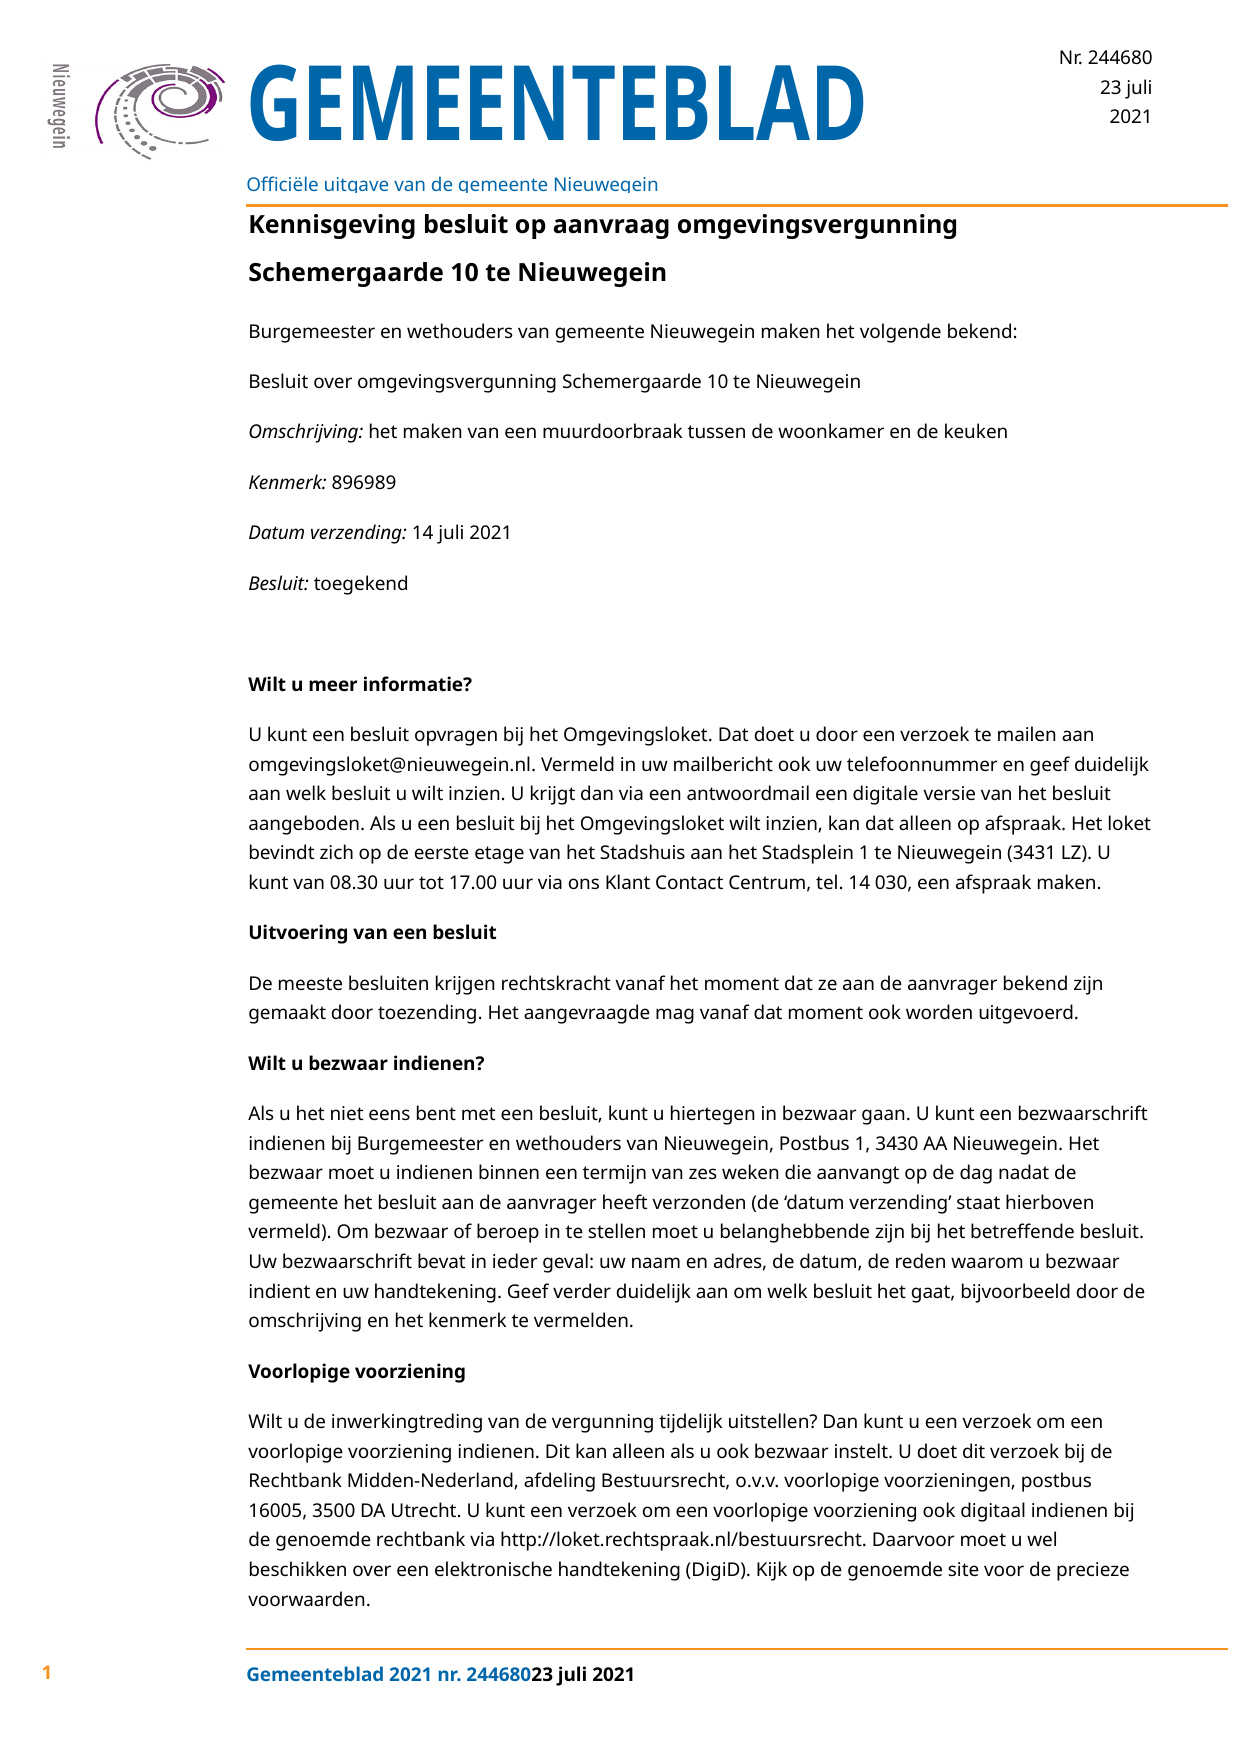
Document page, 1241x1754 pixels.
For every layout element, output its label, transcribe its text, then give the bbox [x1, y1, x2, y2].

text Kennisgeving besluit op aanvraag omgevingsvergunning Schemergaarde 10 te Nieuwegein [248, 207, 1152, 288]
text Omschrijving: het maken van een muurdoorbraak tussen de woonkamer en de keuken [248, 419, 1152, 444]
text Besluit: toegekend [248, 570, 1152, 596]
text Uitvoering van een besluit [248, 919, 1152, 945]
text Besluit over omgevingsvergunning Schemergaarde 10 te Nieuwegein [248, 368, 1152, 394]
text Kenmerk: 896989 [248, 469, 1152, 495]
text U kunt een besluit opvragen bij het Omgevingsloket. Dat doet u door een verzoek te mailen aan omgevingsloket@nieuwegein.nl. Vermeld in uw mailbericht ook uw telefoonnummer en geef duidelijk aan welk besluit u wilt inzien. U krijgt dan via een antwoordmail een digitale versie van het besluit aangeboden. Als u een besluit bij het Omgevingsloket wilt inzien, kan dat alleen op afspraak. Het loket bevindt zich op de eerste etage van het Stadshuis aan het Stadsplein 1 te Nieuwegein (3431 LZ). U kunt van 08.30 uur tot 17.00 uur via ons Klant Contact Centrum, tel. 14 030, een afspraak maken. [248, 721, 1152, 895]
text Wilt u de inwerkingtreding van de vergunning tijdelijk uitstellen? Dan kunt u een verzoek om een voorlopige voorziening indienen. Dit kan alleen als u ook bezwaar instelt. U doet dit verzoek bij de Rechtbank Midden-Nederland, afdeling Bestuursrecht, o.v.v. voorlopige voorzieningen, postbus 16005, 3500 DA Utrecht. U kunt een verzoek om een voorlopige voorziening ook digitaal indienen bij de genoemde rechtbank via http://loket.rechtspraak.nl/bestuursrecht. Daarvoor moet u wel beschikken over een elektronische handtekening (DigiD). Kijk op de genoemde site voor de precieze voorwaarden. [248, 1408, 1152, 1612]
text Datum verzending: 14 juli 2021 [248, 519, 1152, 545]
text Burgemeester en wethouders van gemeente Nieuwegein maken het volgende bekend: [248, 318, 1152, 344]
text Voorlopige voorziening [248, 1358, 1152, 1384]
text Als u het niet eens bent met een besluit, kunt u hiertegen in bezwaar gaan. U kunt een bezwaarschrift indienen bij Burgemeester en wethouders van Nieuwegein, Postbus 1, 3430 AA Nieuwegein. Het bezwaar moet u indienen binnen een termijn van zes weken die aanvangt op de dag nadat de gemeente het besluit aan de aanvrager heeft verzonden (de ‘datum verzending’ staat hierboven vermeld). Om bezwaar of beroep in te stellen moet u belanghebbende zijn bij het betreffende besluit. Uw bezwaarschrift bevat in ieder geval: uw naam en adres, de datum, de reden waarom u bezwaar indient en uw handtekening. Geef verder duidelijk aan om welk besluit het gaat, bijvoorbeeld door de omschrijving en het kenmerk te vermelden. [248, 1100, 1152, 1333]
picture [41, 47, 231, 172]
text Wilt u meer informatie? [248, 671, 1152, 697]
text De meeste besluiten krijgen rechtskracht vanaf het moment dat ze aan de aanvrager bekend zijn gemaakt door toezending. Het aangevraagde mag vanaf dat moment ook worden uitgevoerd. [248, 970, 1152, 1025]
text Wilt u bezwaar indienen? [248, 1050, 1152, 1076]
